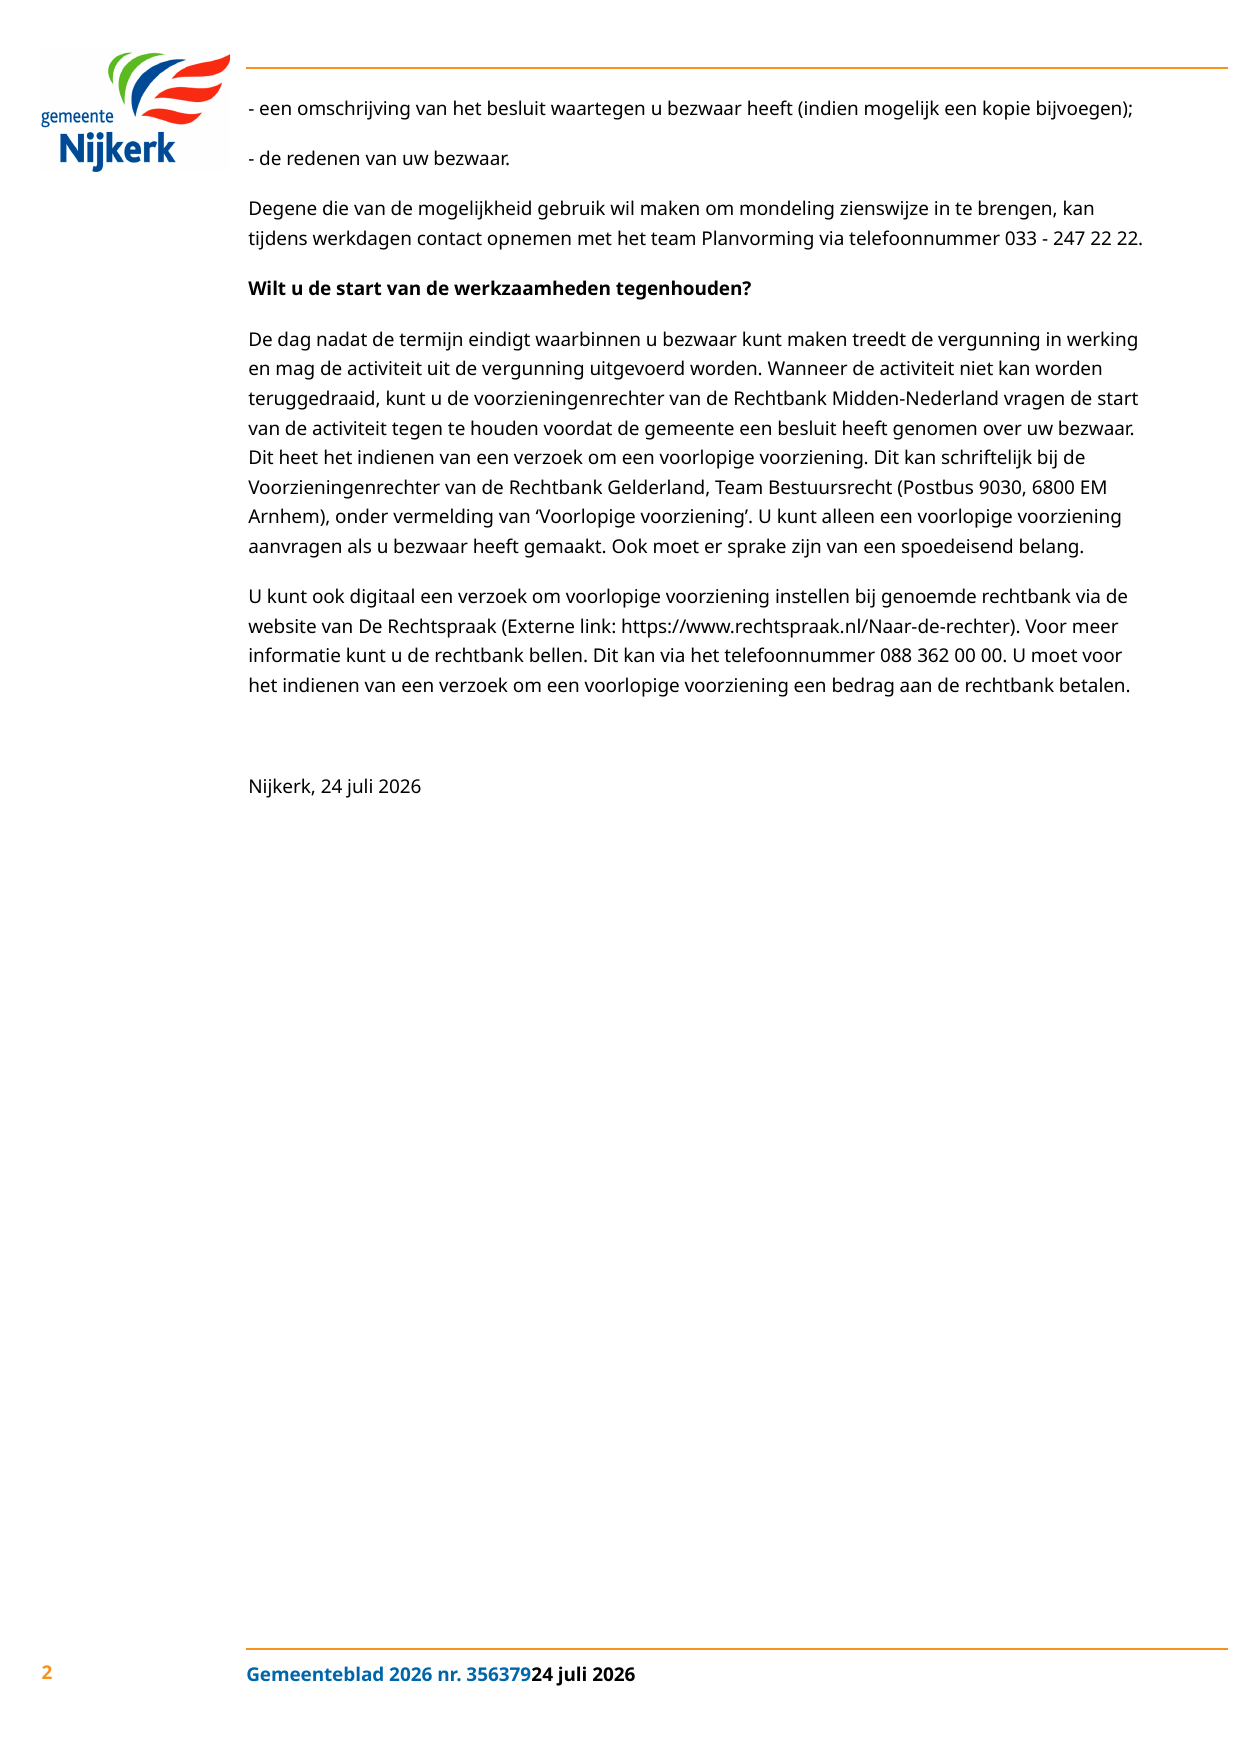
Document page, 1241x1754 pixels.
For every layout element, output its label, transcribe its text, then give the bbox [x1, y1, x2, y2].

text Nijkerk, 24 juli 2026 [248, 773, 1152, 799]
text De dag nadat de termijn eindigt waarbinnen u bezwaar kunt maken treedt de vergunning in werking en mag de activiteit uit de vergunning uitgevoerd worden. Wanneer de activiteit niet kan worden teruggedraaid, kunt u de voorzieningenrechter van de Rechtbank Midden-Nederland vragen de start van de activiteit tegen te houden voordat de gemeente een besluit heeft genomen over uw bezwaar. Dit heet het indienen van een verzoek om een voorlopige voorziening. Dit kan schriftelijk bij de Voorzieningenrechter van de Rechtbank Gelderland, Team Bestuursrecht (Postbus 9030, 6800 EM Arnhem), onder vermelding van ‘Voorlopige voorziening’. U kunt alleen een voorlopige voorziening aanvragen als u bezwaar heeft gemaakt. Ook moet er sprake zijn van een spoedeisend belang. [248, 326, 1152, 559]
picture [41, 47, 231, 172]
text - de redenen van uw bezwaar. [248, 145, 1152, 171]
text Wilt u de start van de werkzaamheden tegenhouden? [248, 276, 1152, 301]
text Degene die van de mogelijkheid gebruik wil maken om mondeling zienswijze in te brengen, kan tijdens werkdagen contact opnemen met het team Planvorming via telefoonnummer 033 - 247 22 22. [248, 196, 1152, 251]
text - een omschrijving van het besluit waartegen u bezwaar heeft (indien mogelijk een kopie bijvoegen); [248, 95, 1152, 121]
text U kunt ook digitaal een verzoek om voorlopige voorziening instellen bij genoemde rechtbank via de website van De Rechtspraak (Externe link: https://www.rechtspraak.nl/Naar-de-rechter). Voor meer informatie kunt u de rechtbank bellen. Dit kan via het telefoonnummer 088 362 00 00. U moet voor het indienen van een verzoek om een voorlopige voorziening een bedrag aan de rechtbank betalen. [248, 583, 1152, 698]
